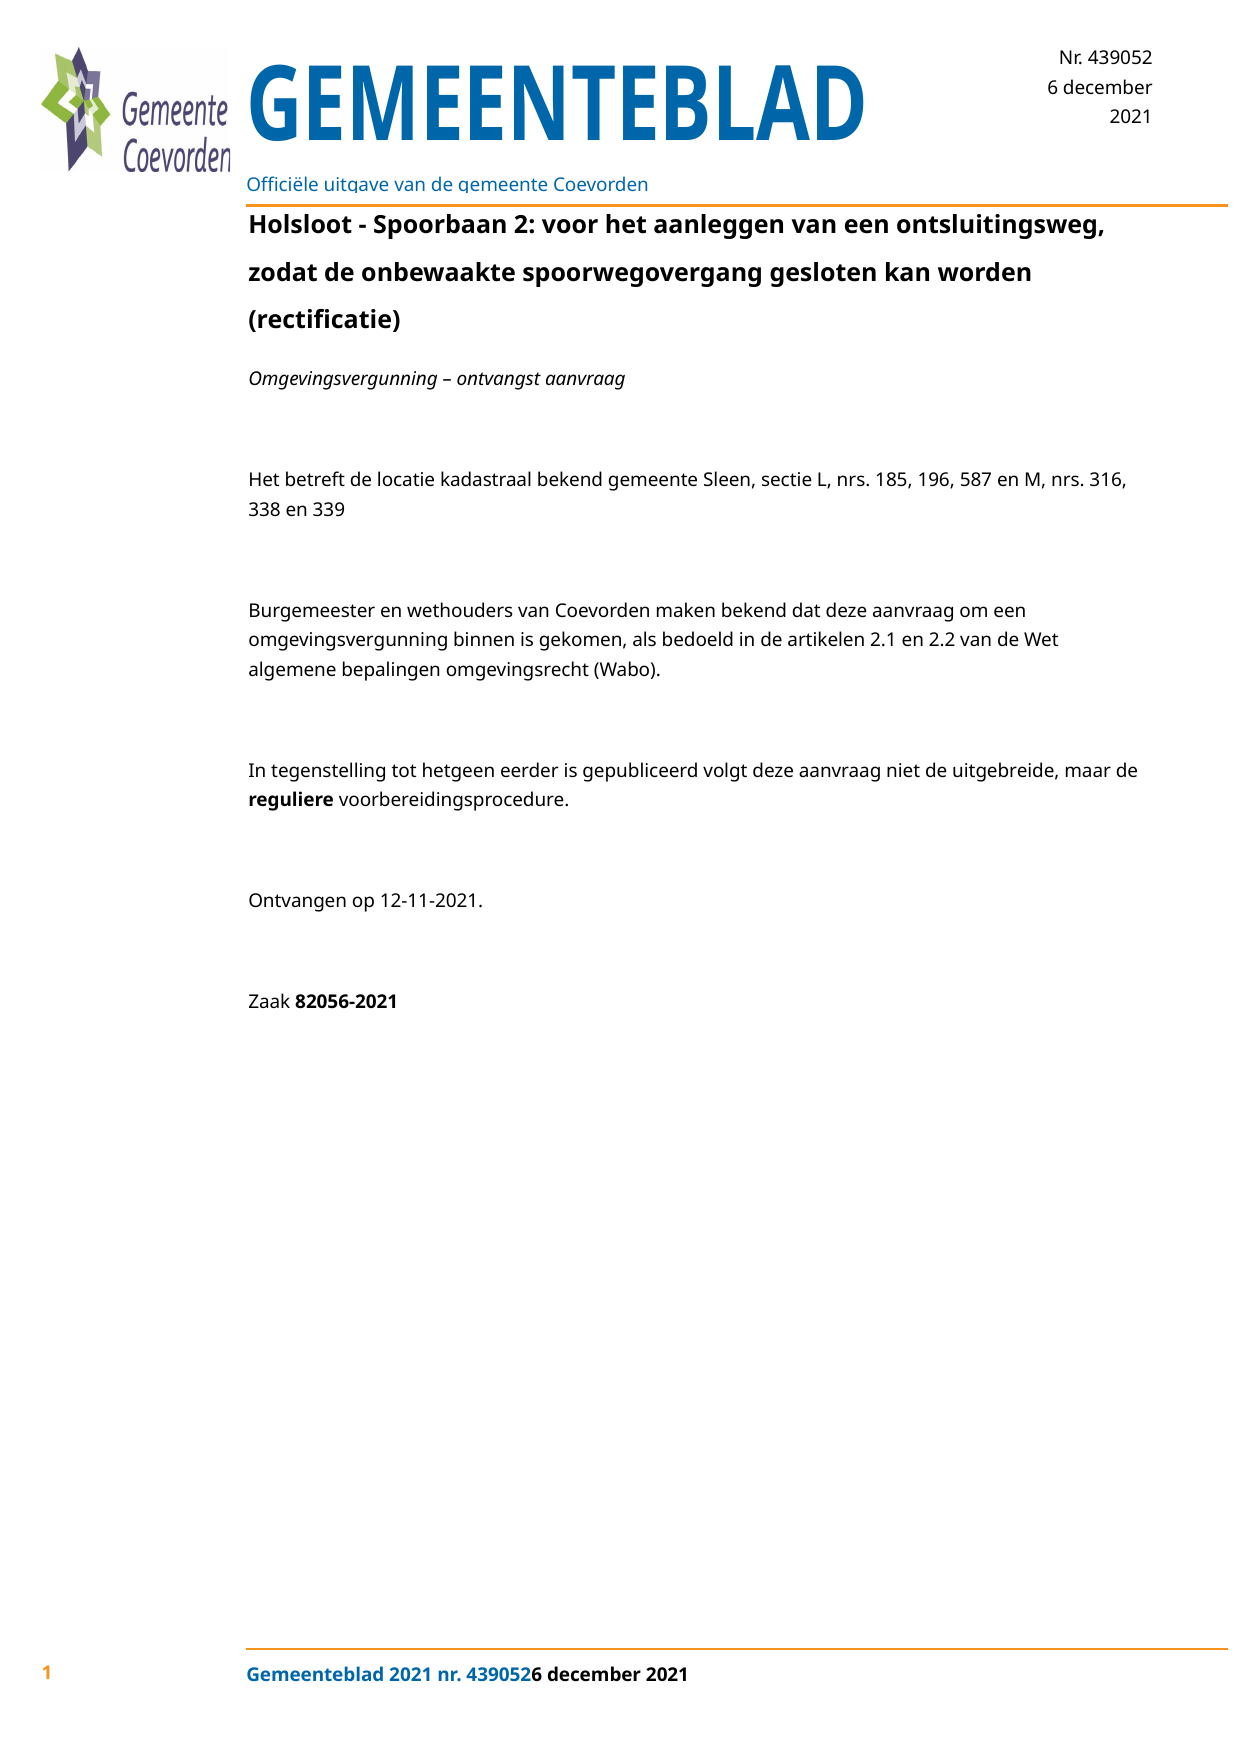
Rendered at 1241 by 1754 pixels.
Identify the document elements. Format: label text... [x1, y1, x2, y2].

text Omgevingsvergunning – ontvangst aanvraag [248, 366, 1152, 391]
picture [41, 47, 231, 172]
text In tegenstelling tot hetgeen eerder is gepubliceerd volgt deze aanvraag niet de uitgebreide, maar de reguliere voorbereidingsprocedure. [248, 757, 1152, 812]
text Het betreft de locatie kadastraal bekend gemeente Sleen, sectie L, nrs. 185, 196, 587 en M, nrs. 316, 338 en 339 [248, 466, 1152, 522]
text Holsloot - Spoorbaan 2: voor het aanleggen van een ontsluitingsweg, zodat de onbewaakte spoorwegovergang gesloten kan worden (rectificatie) [248, 207, 1152, 336]
text Ontvangen op 12-11-2021. [248, 887, 1152, 913]
text Zaak 82056-2021 [248, 988, 1152, 1014]
text Burgemeester en wethouders van Coevorden maken bekend dat deze aanvraag om een omgevingsvergunning binnen is gekomen, als bedoeld in de artikelen 2.1 en 2.2 van de Wet algemene bepalingen omgevingsrecht (Wabo). [248, 597, 1152, 682]
